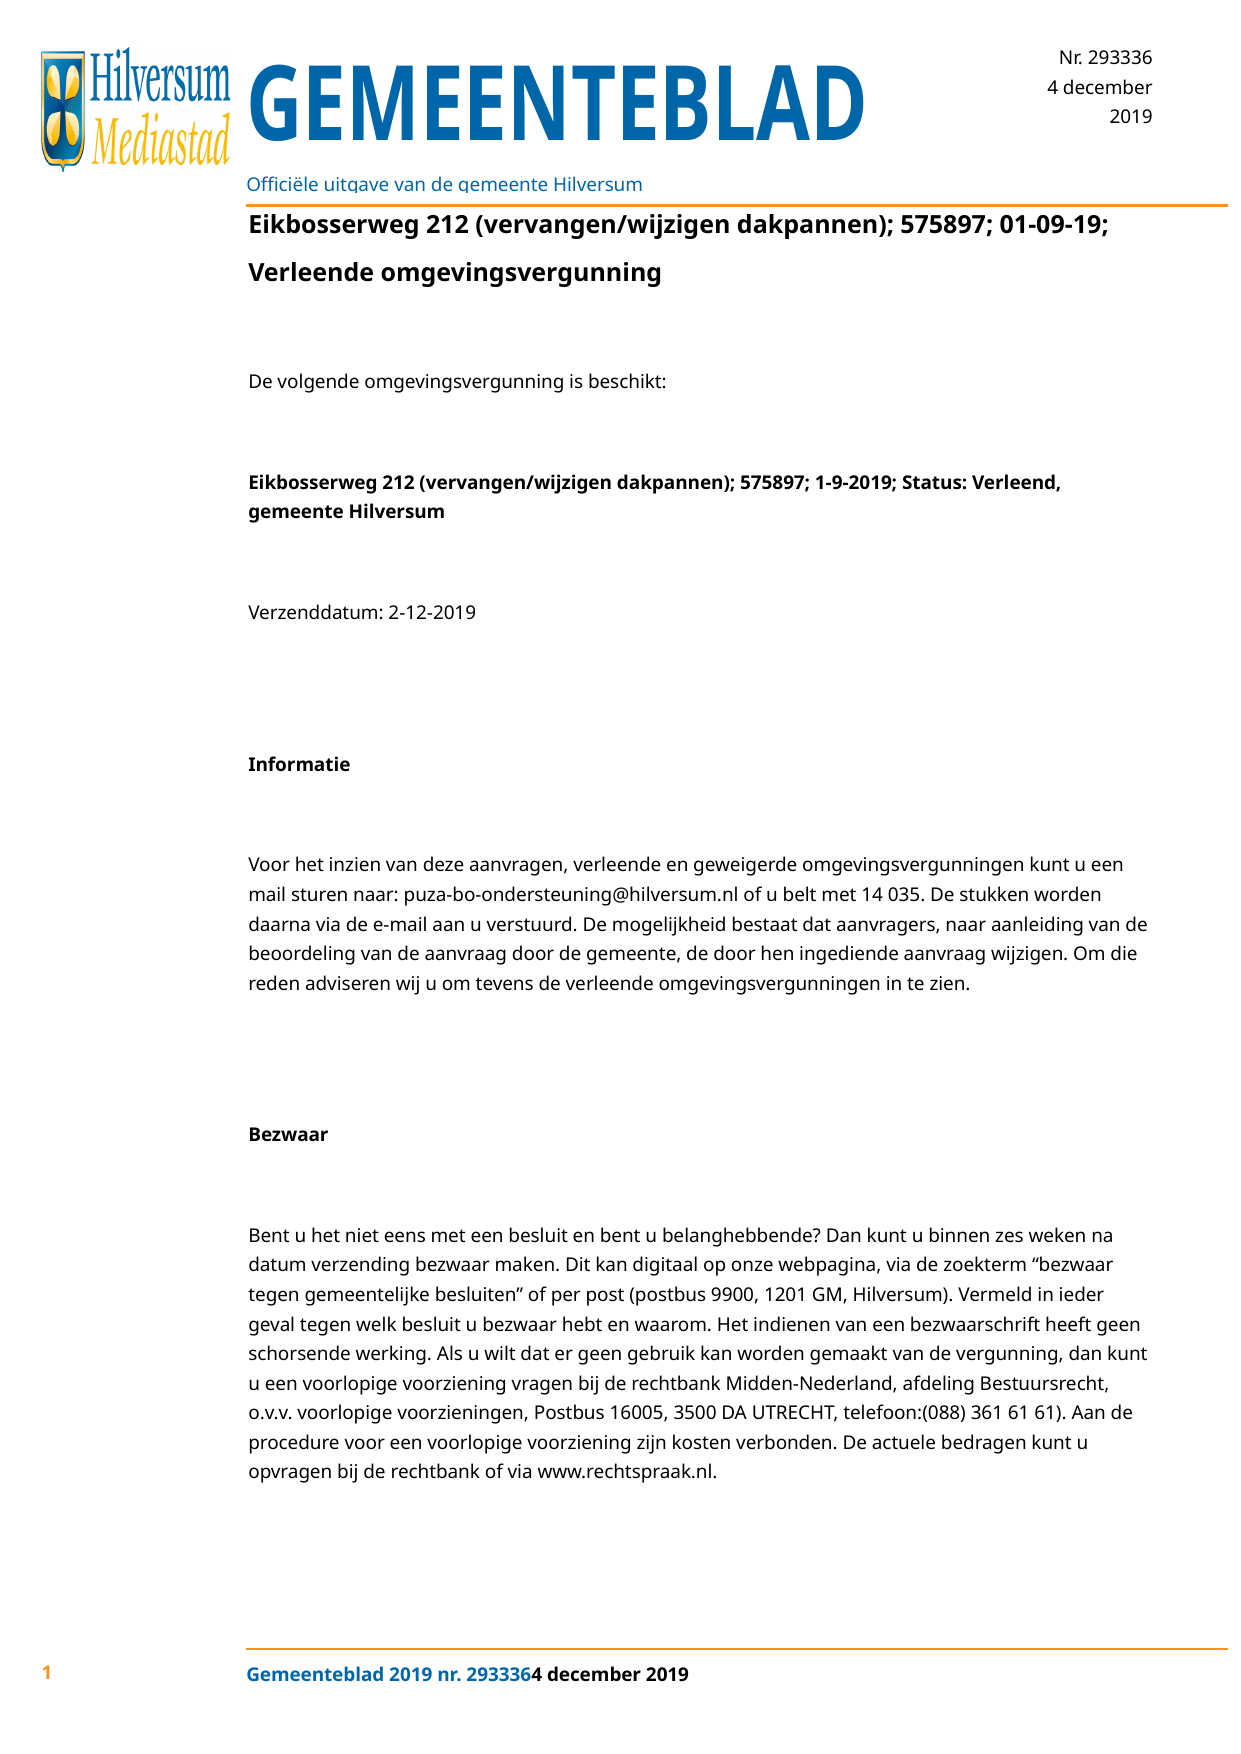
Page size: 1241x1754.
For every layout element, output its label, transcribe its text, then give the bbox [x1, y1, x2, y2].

picture [41, 47, 231, 172]
text Informatie [248, 751, 1152, 777]
text Eikbosserweg 212 (vervangen/wijzigen dakpannen); 575897; 1-9-2019; Status: Verleend, gemeente Hilversum [248, 469, 1152, 524]
text Eikbosserweg 212 (vervangen/wijzigen dakpannen); 575897; 01-09-19; Verleende omgevingsvergunning [248, 207, 1152, 288]
text Voor het inzien van deze aanvragen, verleende en geweigerde omgevingsvergunningen kunt u een mail sturen naar: puza-bo-ondersteuning@hilversum.nl of u belt met 14 035. De stukken worden daarna via de e-mail aan u verstuurd. De mogelijkheid bestaat dat aanvragers, naar aanleiding van de beoordeling van de aanvraag door de gemeente, de door hen ingediende aanvraag wijzigen. Om die reden adviseren wij u om tevens de verleende omgevingsvergunningen in te zien. [248, 852, 1152, 996]
text Bezwaar [248, 1121, 1152, 1147]
text Verzenddatum: 2-12-2019 [248, 599, 1152, 625]
text De volgende omgevingsvergunning is beschikt: [248, 368, 1152, 394]
text Bent u het niet eens met een besluit en bent u belanghebbende? Dan kunt u binnen zes weken na datum verzending bezwaar maken. Dit kan digitaal op onze webpagina, via de zoekterm “bezwaar tegen gemeentelijke besluiten” of per post (postbus 9900, 1201 GM, Hilversum). Vermeld in ieder geval tegen welk besluit u bezwaar hebt en waarom. Het indienen van een bezwaarschrift heeft geen schorsende werking. Als u wilt dat er geen gebruik kan worden gemaakt van de vergunning, dan kunt u een voorlopige voorziening vragen bij de rechtbank Midden-Nederland, afdeling Bestuursrecht, o.v.v. voorlopige voorzieningen, Postbus 16005, 3500 DA UTRECHT, telefoon:(088) 361 61 61). Aan de procedure voor een voorlopige voorziening zijn kosten verbonden. De actuele bedragen kunt u opvragen bij de rechtbank of via www.rechtspraak.nl. [248, 1222, 1152, 1484]
